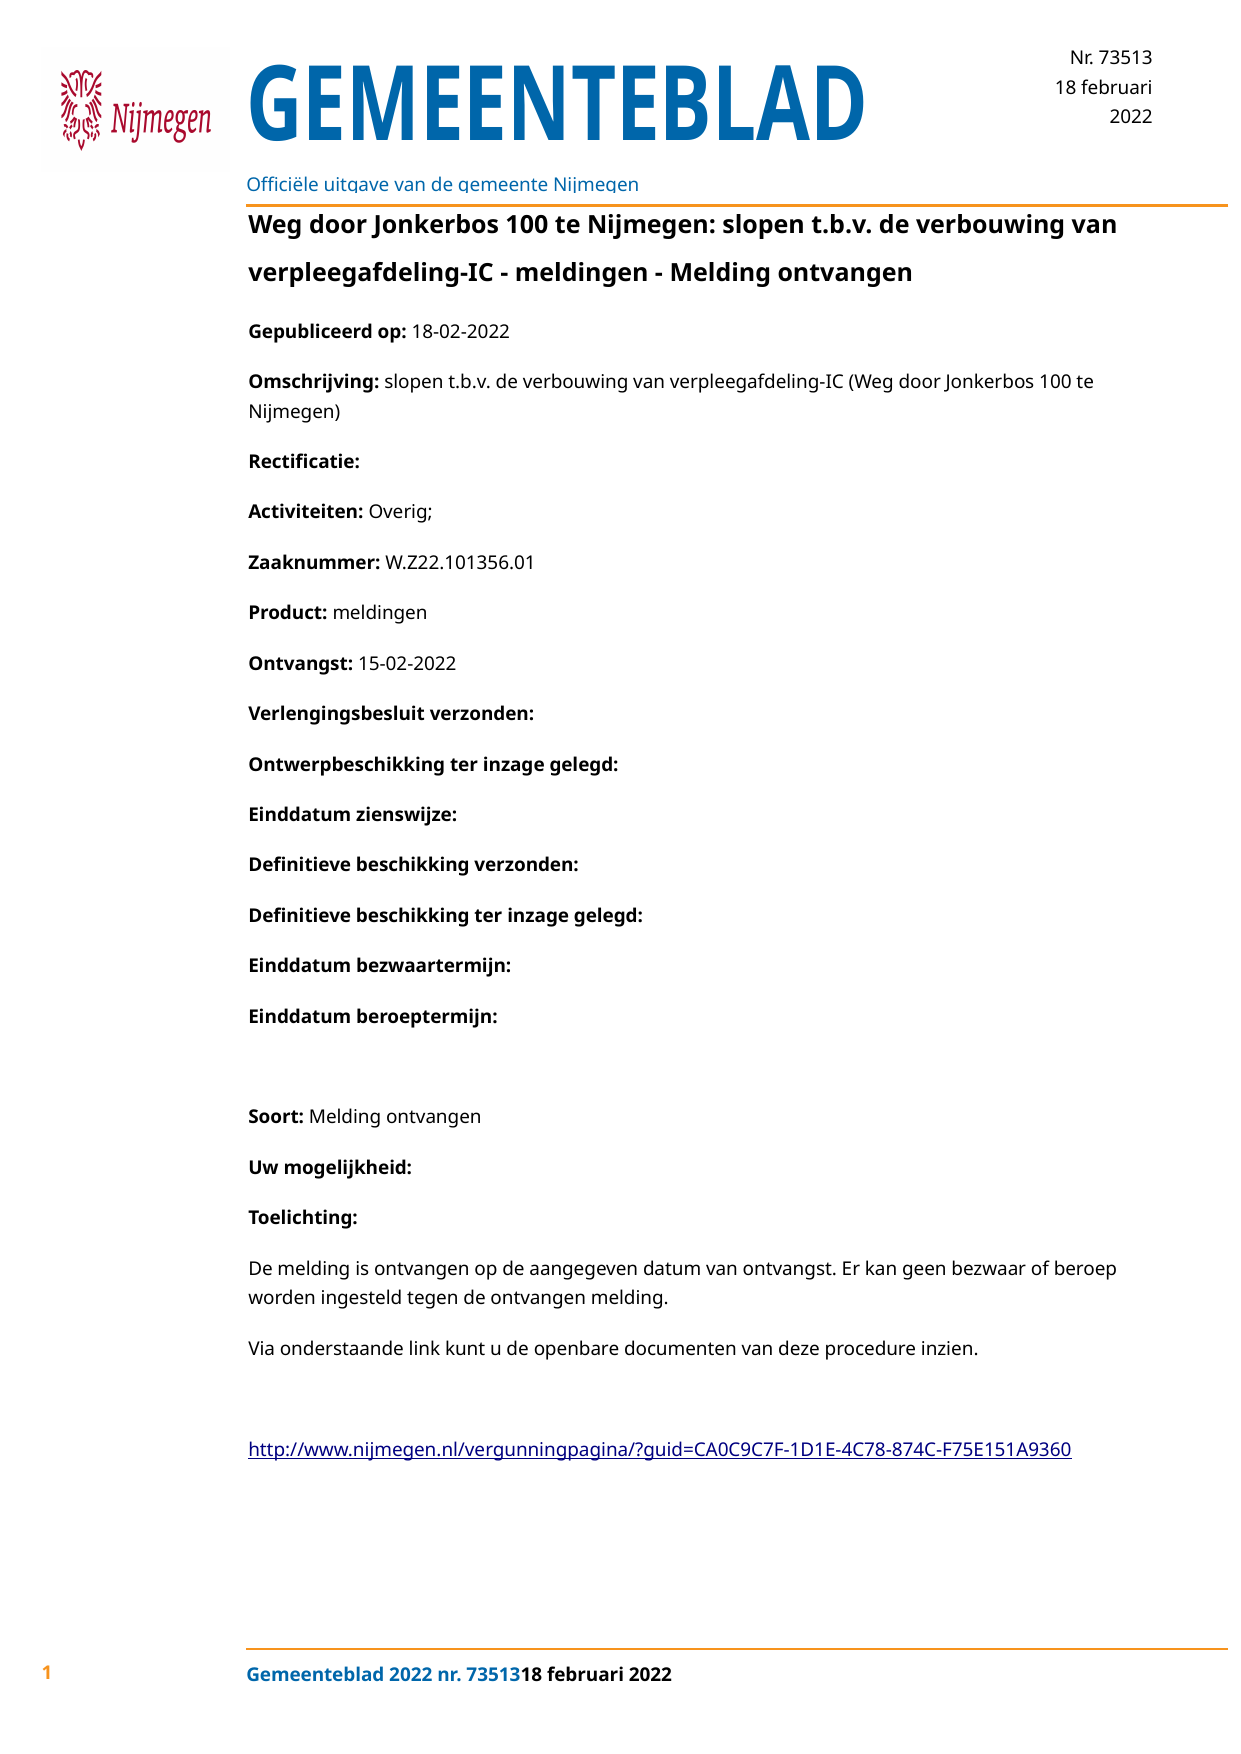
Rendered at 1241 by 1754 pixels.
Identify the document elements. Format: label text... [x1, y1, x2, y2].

text http://www.nijmegen.nl/vergunningpagina/?guid=CA0C9C7F-1D1E-4C78-874C-F75E151A9360 [248, 1436, 1152, 1462]
text Ontwerpbeschikking ter inzage gelegd: [248, 751, 1152, 777]
text Uw mogelijkheid: [248, 1154, 1152, 1180]
text Definitieve beschikking verzonden: [248, 852, 1152, 877]
text Einddatum beroeptermijn: [248, 1003, 1152, 1029]
text Einddatum bezwaartermijn: [248, 952, 1152, 978]
text Rectificatie: [248, 448, 1152, 474]
text Weg door Jonkerbos 100 te Nijmegen: slopen t.b.v. de verbouwing van verpleegafdeling-IC - meldingen - Melding ontvangen [248, 207, 1152, 288]
text Product: meldingen [248, 599, 1152, 625]
text Omschrijving: slopen t.b.v. de verbouwing van verpleegafdeling-IC (Weg door Jonkerbos 100 te Nijmegen) [248, 368, 1152, 424]
text Zaaknummer: W.Z22.101356.01 [248, 549, 1152, 575]
text Definitieve beschikking ter inzage gelegd: [248, 902, 1152, 928]
text Soort: Melding ontvangen [248, 1104, 1152, 1129]
text De melding is ontvangen op de aangegeven datum van ontvangst. Er kan geen bezwaar of beroep worden ingesteld tegen de ontvangen melding. [248, 1255, 1152, 1310]
text Einddatum zienswijze: [248, 801, 1152, 827]
text Via onderstaande link kunt u de openbare documenten van deze procedure inzien. [248, 1335, 1152, 1361]
picture [41, 47, 231, 172]
text Activiteiten: Overig; [248, 499, 1152, 524]
text Ontvangst: 15-02-2022 [248, 650, 1152, 676]
text Gepubliceerd op: 18-02-2022 [248, 318, 1152, 344]
text Verlengingsbesluit verzonden: [248, 700, 1152, 726]
text Toelichting: [248, 1204, 1152, 1230]
